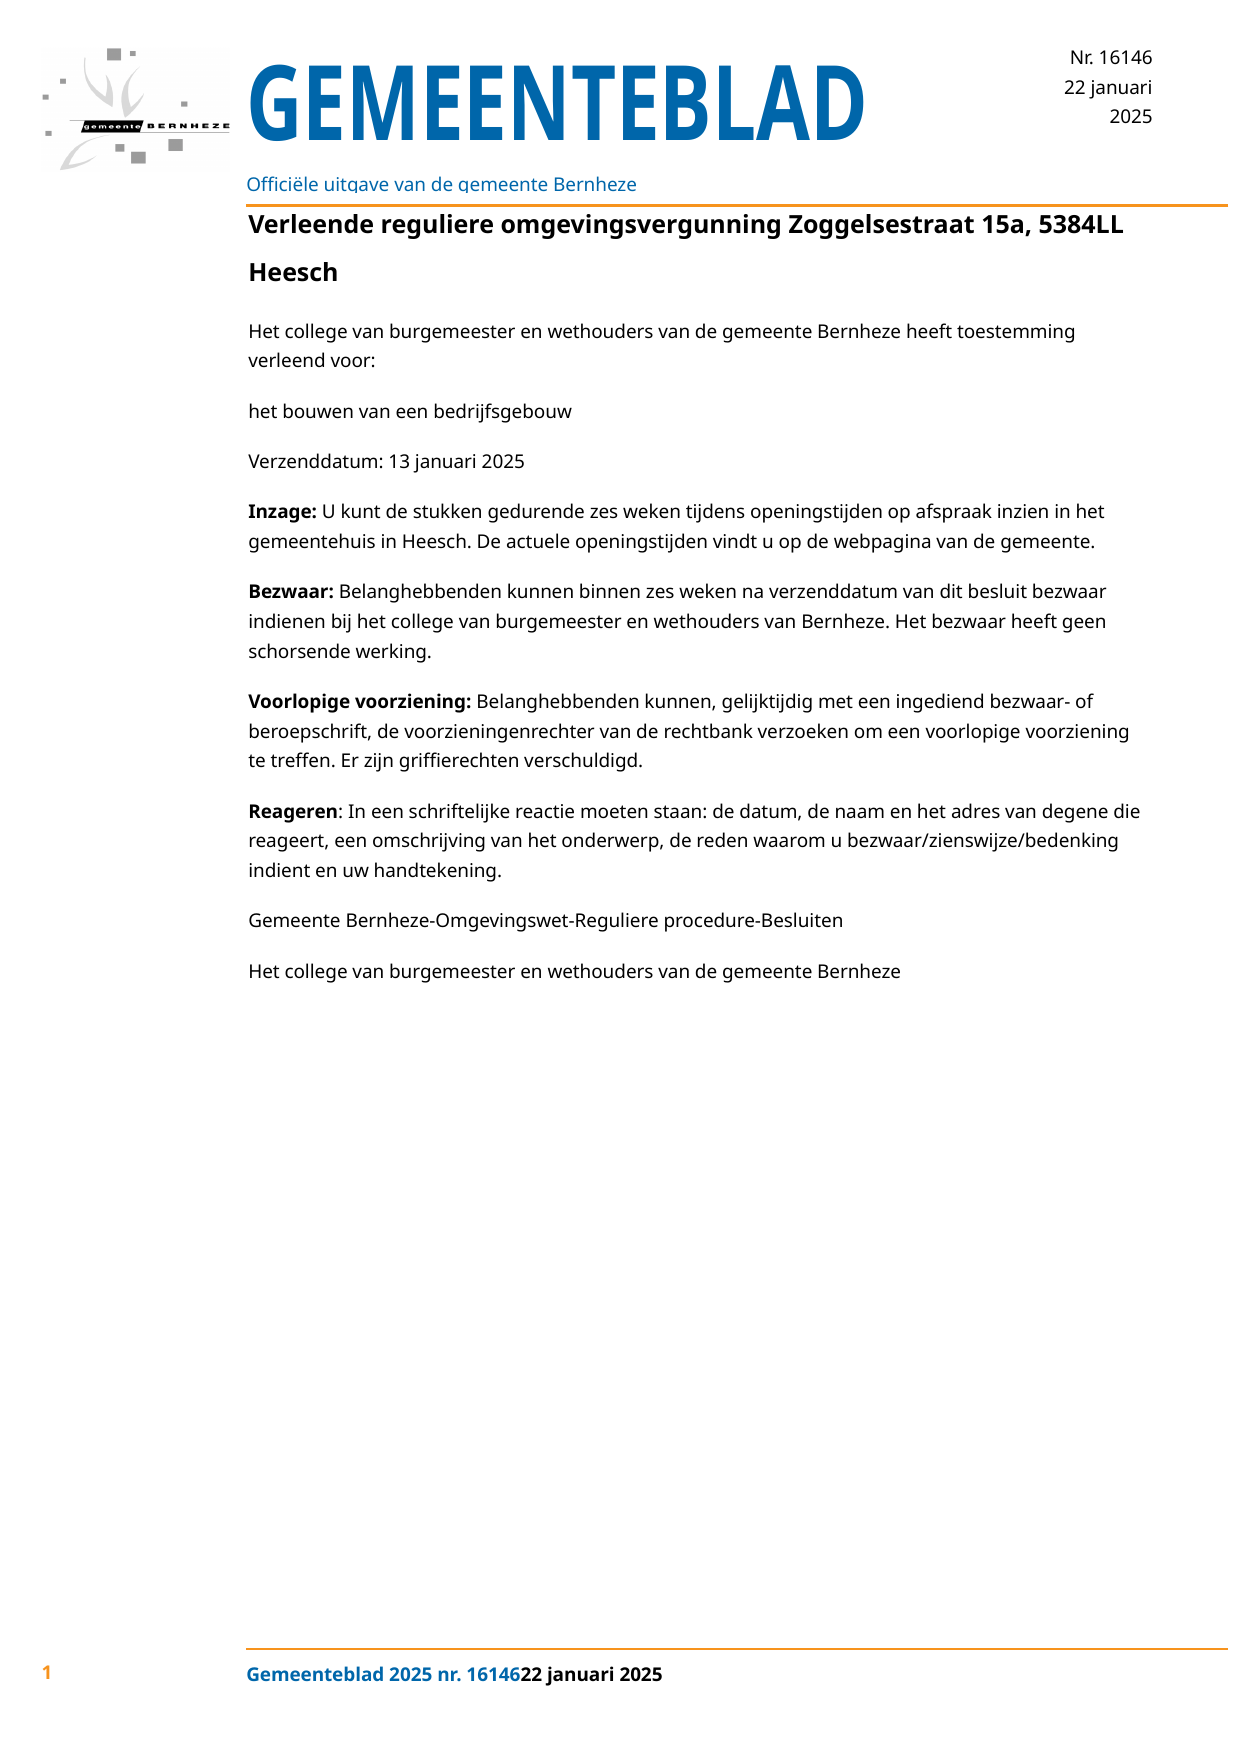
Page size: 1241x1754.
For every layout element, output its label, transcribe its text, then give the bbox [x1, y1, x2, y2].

text Gemeente Bernheze-Omgevingswet-Reguliere procedure-Besluiten [248, 907, 1152, 933]
text Het college van burgemeester en wethouders van de gemeente Bernheze [248, 958, 1152, 984]
text Bezwaar: Belanghebbenden kunnen binnen zes weken na verzenddatum van dit besluit bezwaar indienen bij het college van burgemeester en wethouders van Bernheze. Het bezwaar heeft geen schorsende werking. [248, 579, 1152, 664]
text Het college van burgemeester en wethouders van de gemeente Bernheze heeft toestemming verleend voor: [248, 318, 1152, 373]
text Verleende reguliere omgevingsvergunning Zoggelsestraat 15a, 5384LL Heesch [248, 207, 1152, 288]
text het bouwen van een bedrijfsgebouw [248, 398, 1152, 424]
text Reageren: In een schriftelijke reactie moeten staan: de datum, de naam en het adres van degene die reageert, een omschrijving van het onderwerp, de reden waarom u bezwaar/zienswijze/bedenking indient en uw handtekening. [248, 798, 1152, 883]
text Voorlopige voorziening: Belanghebbenden kunnen, gelijktijdig met een ingediend bezwaar- of beroepschrift, de voorzieningenrechter van de rechtbank verzoeken om een voorlopige voorziening te treffen. Er zijn griffierechten verschuldigd. [248, 688, 1152, 773]
picture [41, 47, 231, 172]
text Verzenddatum: 13 januari 2025 [248, 448, 1152, 474]
text Inzage: U kunt de stukken gedurende zes weken tijdens openingstijden op afspraak inzien in het gemeentehuis in Heesch. De actuele openingstijden vindt u op de webpagina van de gemeente. [248, 499, 1152, 554]
